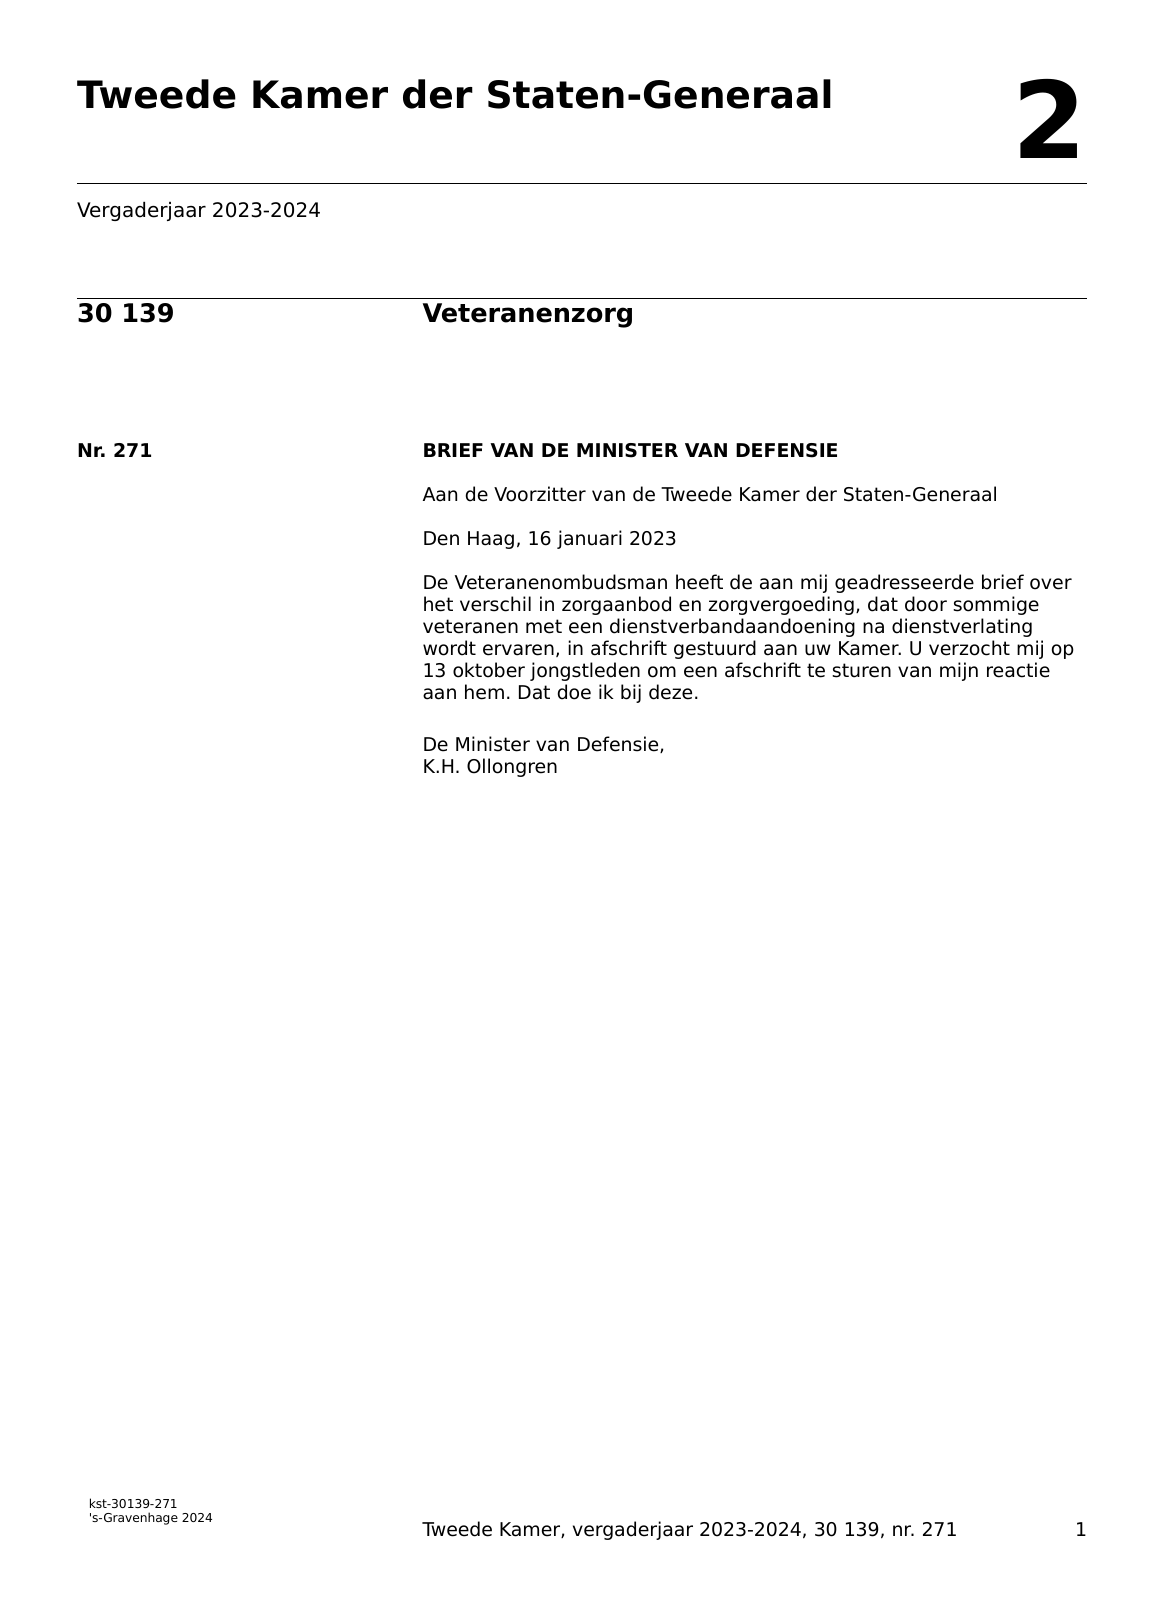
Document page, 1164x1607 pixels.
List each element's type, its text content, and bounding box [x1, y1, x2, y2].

text kst-30139-271 [88, 1497, 323, 1511]
subtitle Nr. 271 BRIEF VAN DE MINISTER VAN DEFENSIE [77, 440, 1087, 462]
subtitle 30 139 Veteranenzorg [77, 299, 1087, 329]
table_header 2 [886, 59, 1087, 183]
text Aan de Voorzitter van de Tweede Kamer der Staten-Generaal [422, 484, 1087, 506]
text De Minister van Defensie, K.H. Ollongren [422, 734, 1087, 778]
table_header Tweede Kamer der Staten-Generaal [77, 59, 886, 183]
text De Veteranenombudsman heeft de aan mij geadresseerde brief over het verschil in zorgaanbod en zorgvergoeding, dat door sommige veteranen met een dienstverbandaandoening na dienstverlating wordt ervaren, in afschrift gestuurd aan uw Kamer. U verzocht mij op 13 oktober jongstleden om een afschrift te sturen van mijn reactie aan hem. Dat doe ik bij deze. [422, 572, 1087, 704]
table_cell Vergaderjaar 2023-2024 [77, 184, 1087, 298]
text 's-Gravenhage 2024 [88, 1511, 323, 1525]
text Den Haag, 16 januari 2023 [422, 528, 1087, 550]
